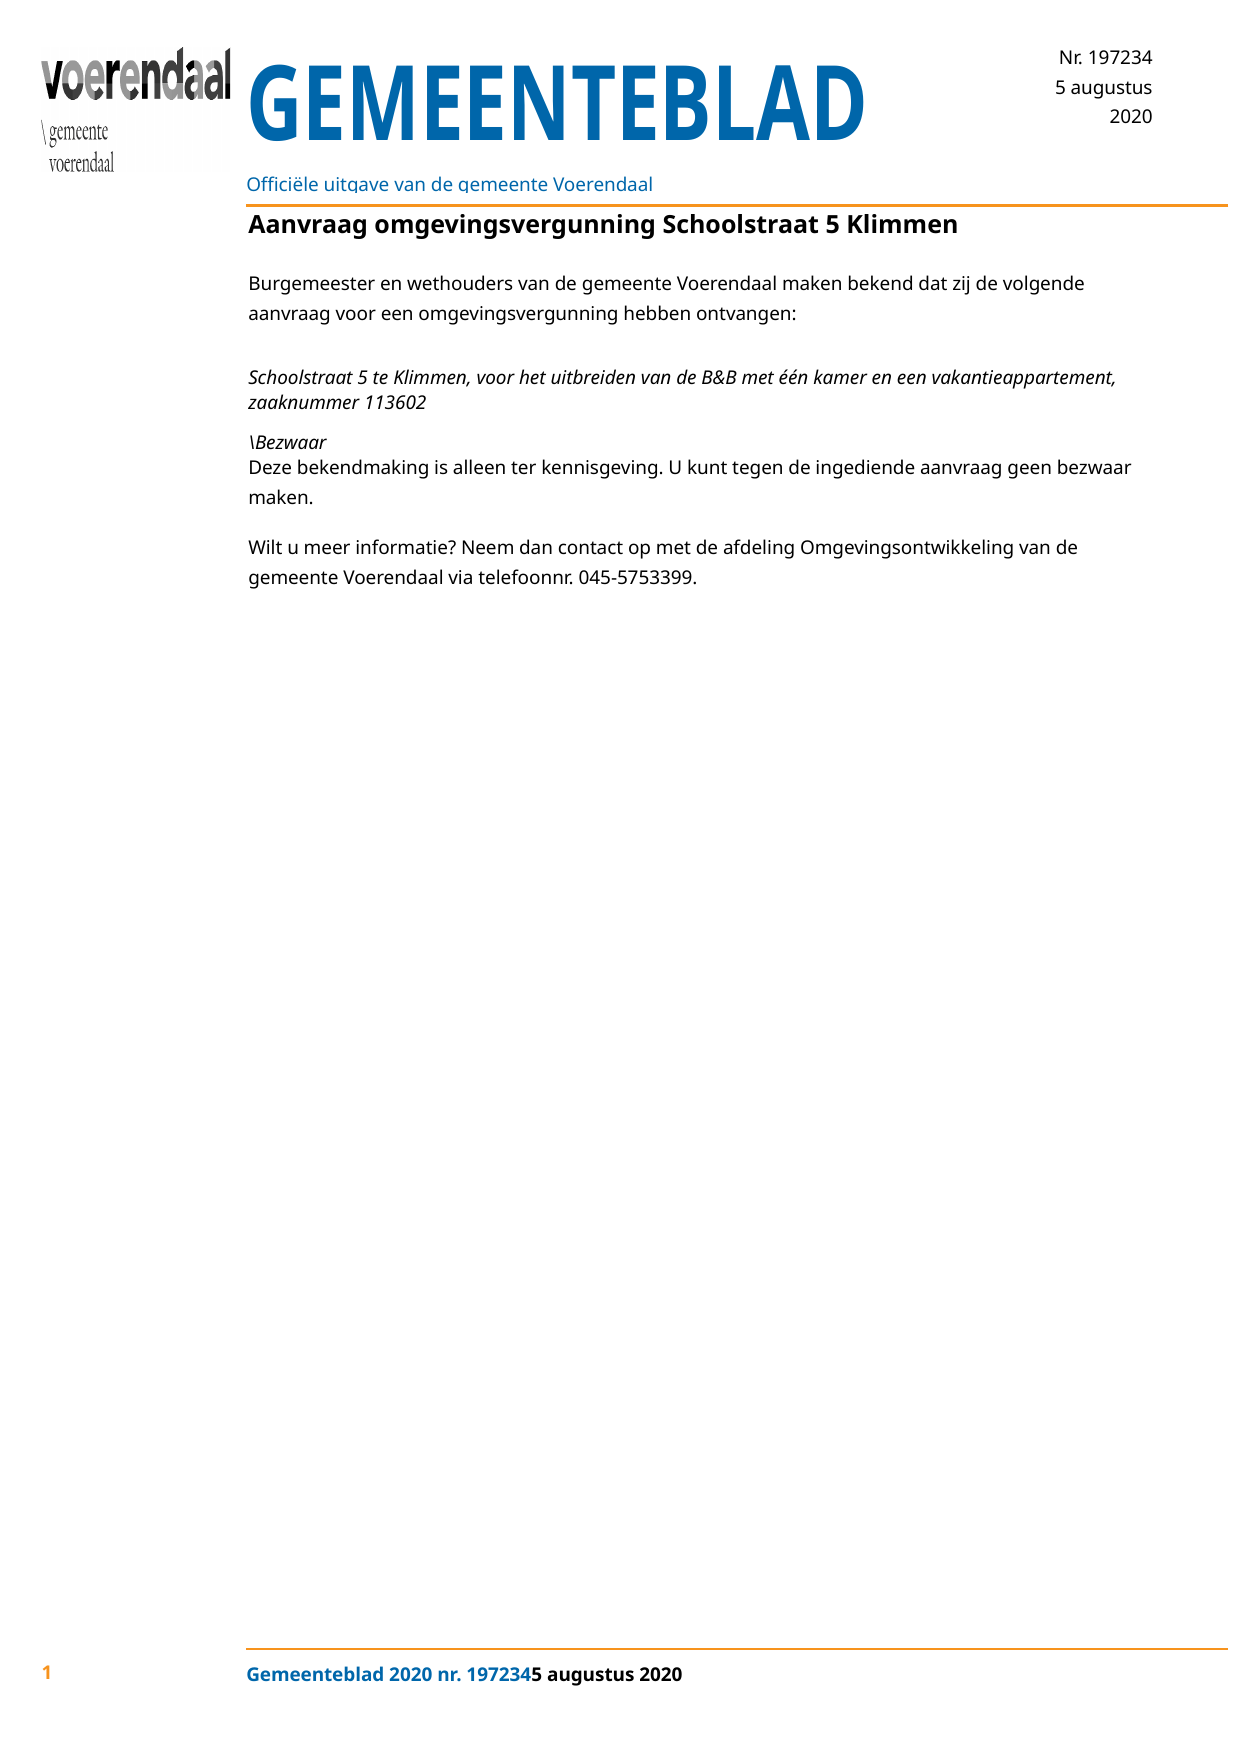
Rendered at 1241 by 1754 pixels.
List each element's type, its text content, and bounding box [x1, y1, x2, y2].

text Schoolstraat 5 te Klimmen, voor het uitbreiden van de B&B met één kamer en een vakantieappartement, zaaknummer 113602 [248, 364, 1152, 415]
text \Bezwaar [248, 429, 1152, 454]
text Aanvraag omgevingsvergunning Schoolstraat 5 Klimmen [248, 207, 1152, 241]
text Wilt u meer informatie? Neem dan contact op met de afdeling Omgevingsontwikkeling van de gemeente Voerendaal via telefoonnr. 045-5753399. [248, 534, 1152, 590]
text Burgemeester en wethouders van de gemeente Voerendaal maken bekend dat zij de volgende aanvraag voor een omgevingsvergunning hebben ontvangen: [248, 270, 1152, 326]
picture [41, 47, 231, 172]
text Deze bekendmaking is alleen ter kennisgeving. U kunt tegen de ingediende aanvraag geen bezwaar maken. [248, 454, 1152, 510]
